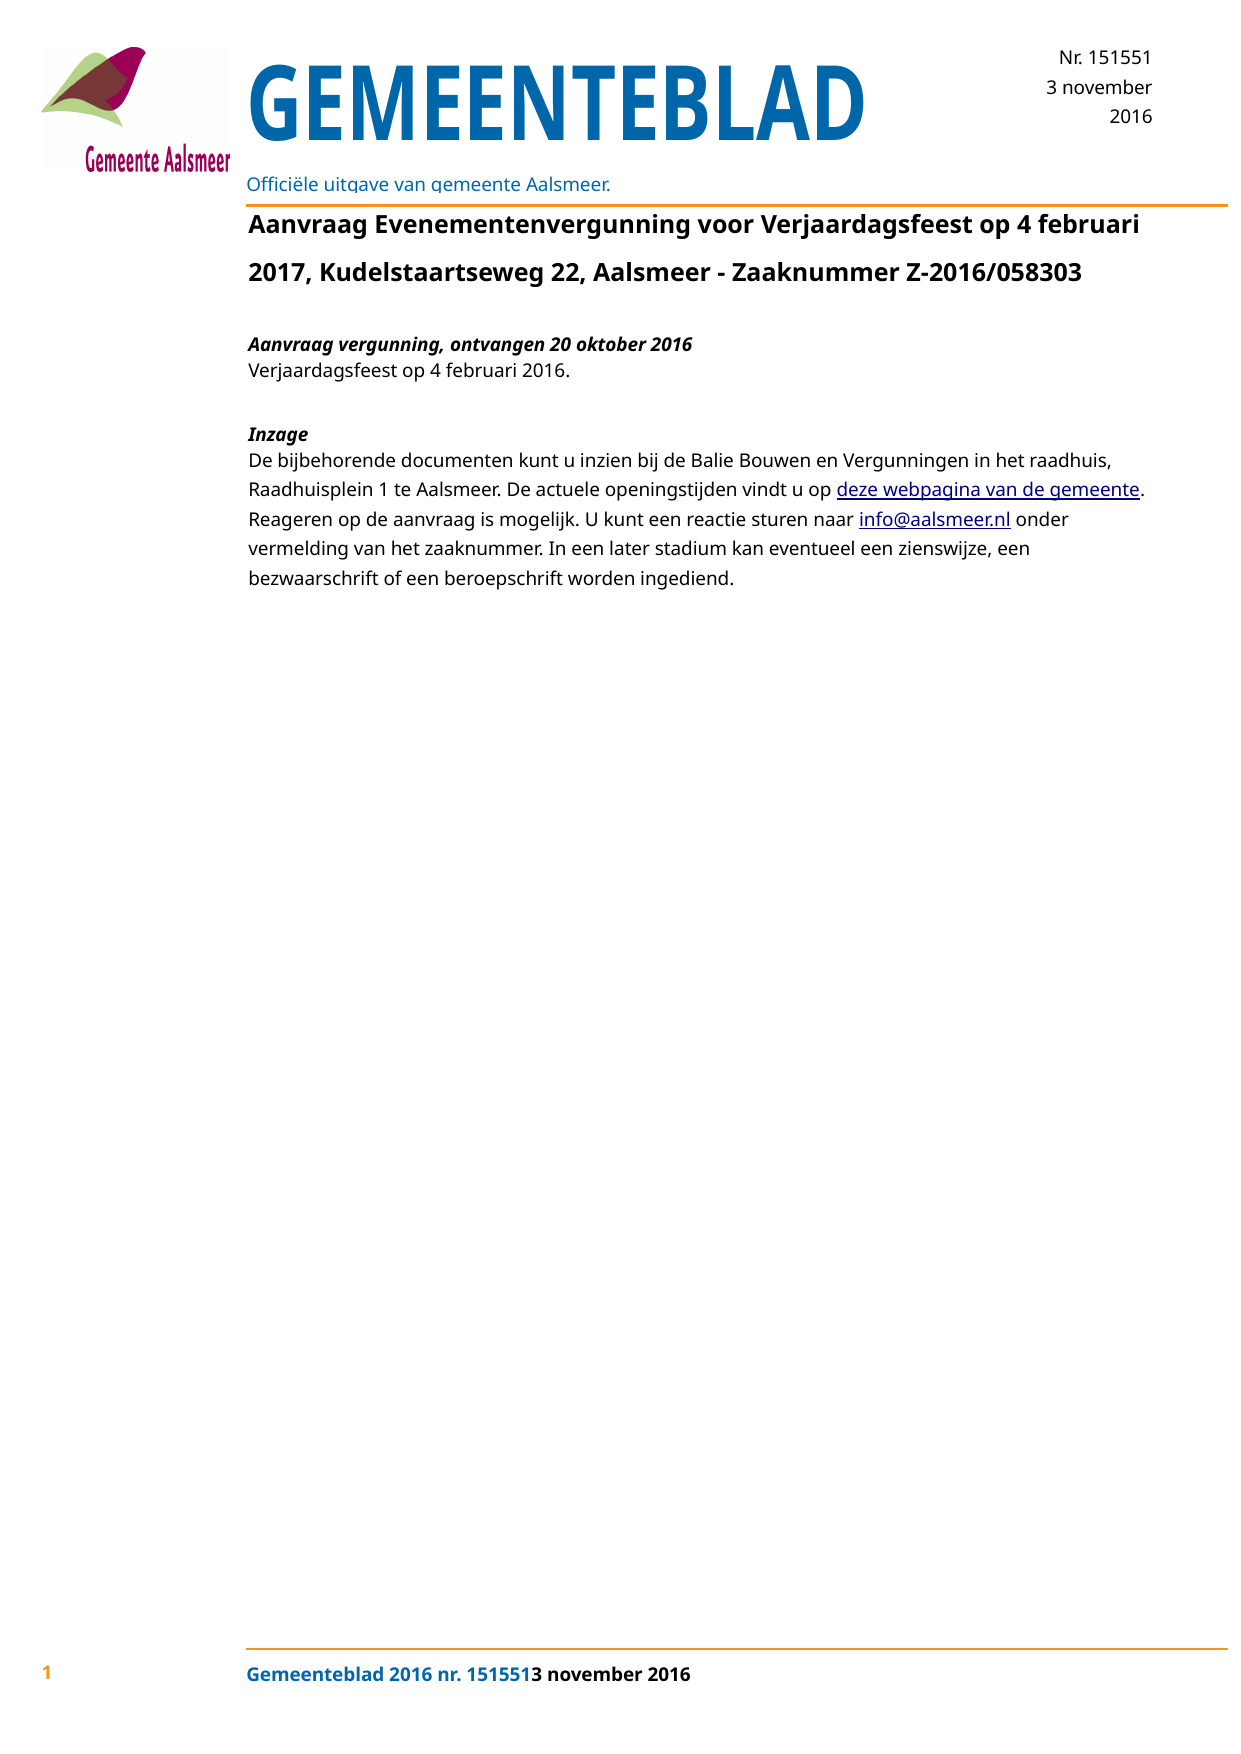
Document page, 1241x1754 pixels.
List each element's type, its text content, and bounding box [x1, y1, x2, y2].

picture [41, 47, 231, 172]
text De bijbehorende documenten kunt u inzien bij de Balie Bouwen en Vergunningen in het raadhuis, Raadhuisplein 1 te Aalsmeer. De actuele openingstijden vindt u op deze webpagina van de gemeente. Reageren op de aanvraag is mogelijk. U kunt een reactie sturen naar info@aalsmeer.nl onder vermelding van het zaaknummer. In een later stadium kan eventueel een zienswijze, een bezwaarschrift of een beroepschrift worden ingediend. [248, 447, 1152, 591]
text Inzage [248, 421, 1152, 447]
text ​ [248, 616, 1152, 641]
text Aanvraag vergunning, ontvangen 20 oktober 2016 [248, 331, 1152, 357]
text Verjaardagsfeest op 4 februari 2016. [248, 357, 1152, 383]
text Aanvraag Evenementenvergunning voor Verjaardagsfeest op 4 februari 2017, Kudelstaartseweg 22, Aalsmeer - Zaaknummer Z-2016/058303 [248, 207, 1152, 288]
